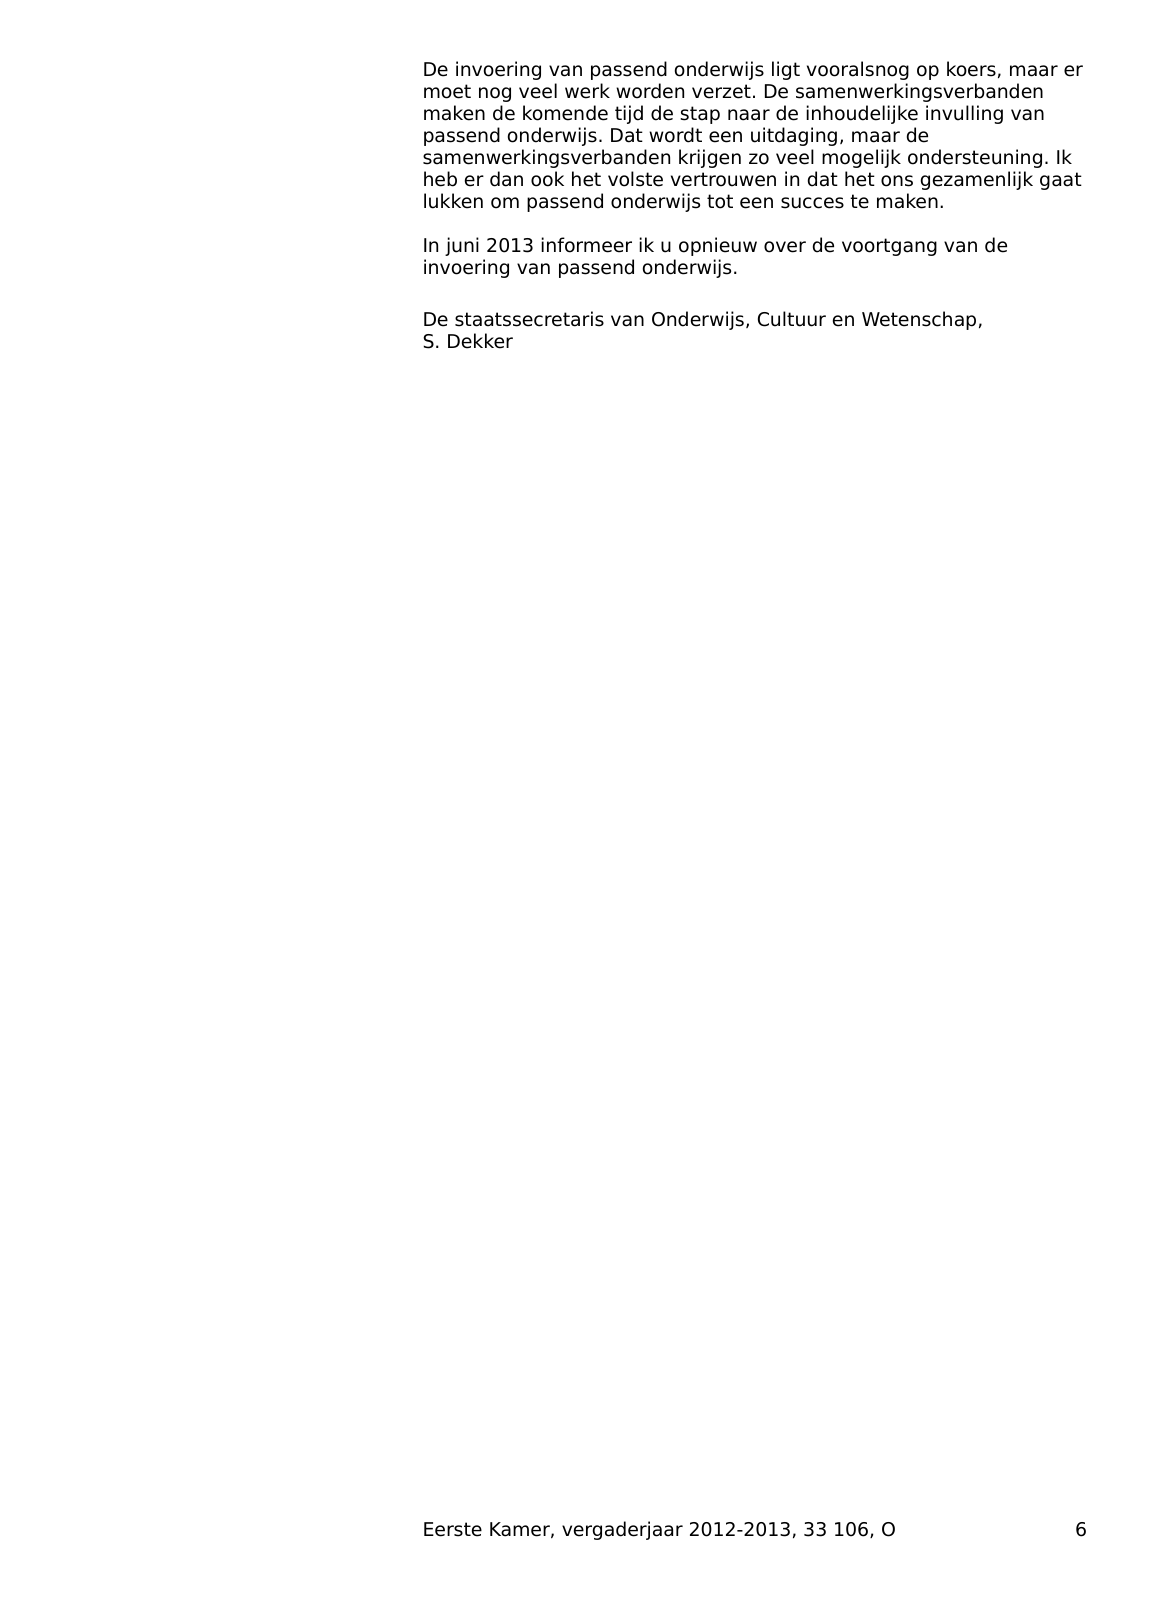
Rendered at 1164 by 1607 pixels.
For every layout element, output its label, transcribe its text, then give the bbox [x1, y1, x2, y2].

text De staatssecretaris van Onderwijs, Cultuur en Wetenschap, S. Dekker [422, 309, 1087, 353]
text De invoering van passend onderwijs ligt vooralsnog op koers, maar er moet nog veel werk worden verzet. De samenwerkingsverbanden maken de komende tijd de stap naar de inhoudelijke invulling van passend onderwijs. Dat wordt een uitdaging, maar de samenwerkingsverbanden krijgen zo veel mogelijk ondersteuning. Ik heb er dan ook het volste vertrouwen in dat het ons gezamenlijk gaat lukken om passend onderwijs tot een succes te maken. [422, 59, 1087, 213]
text In juni 2013 informeer ik u opnieuw over de voortgang van de invoering van passend onderwijs. [422, 235, 1087, 279]
